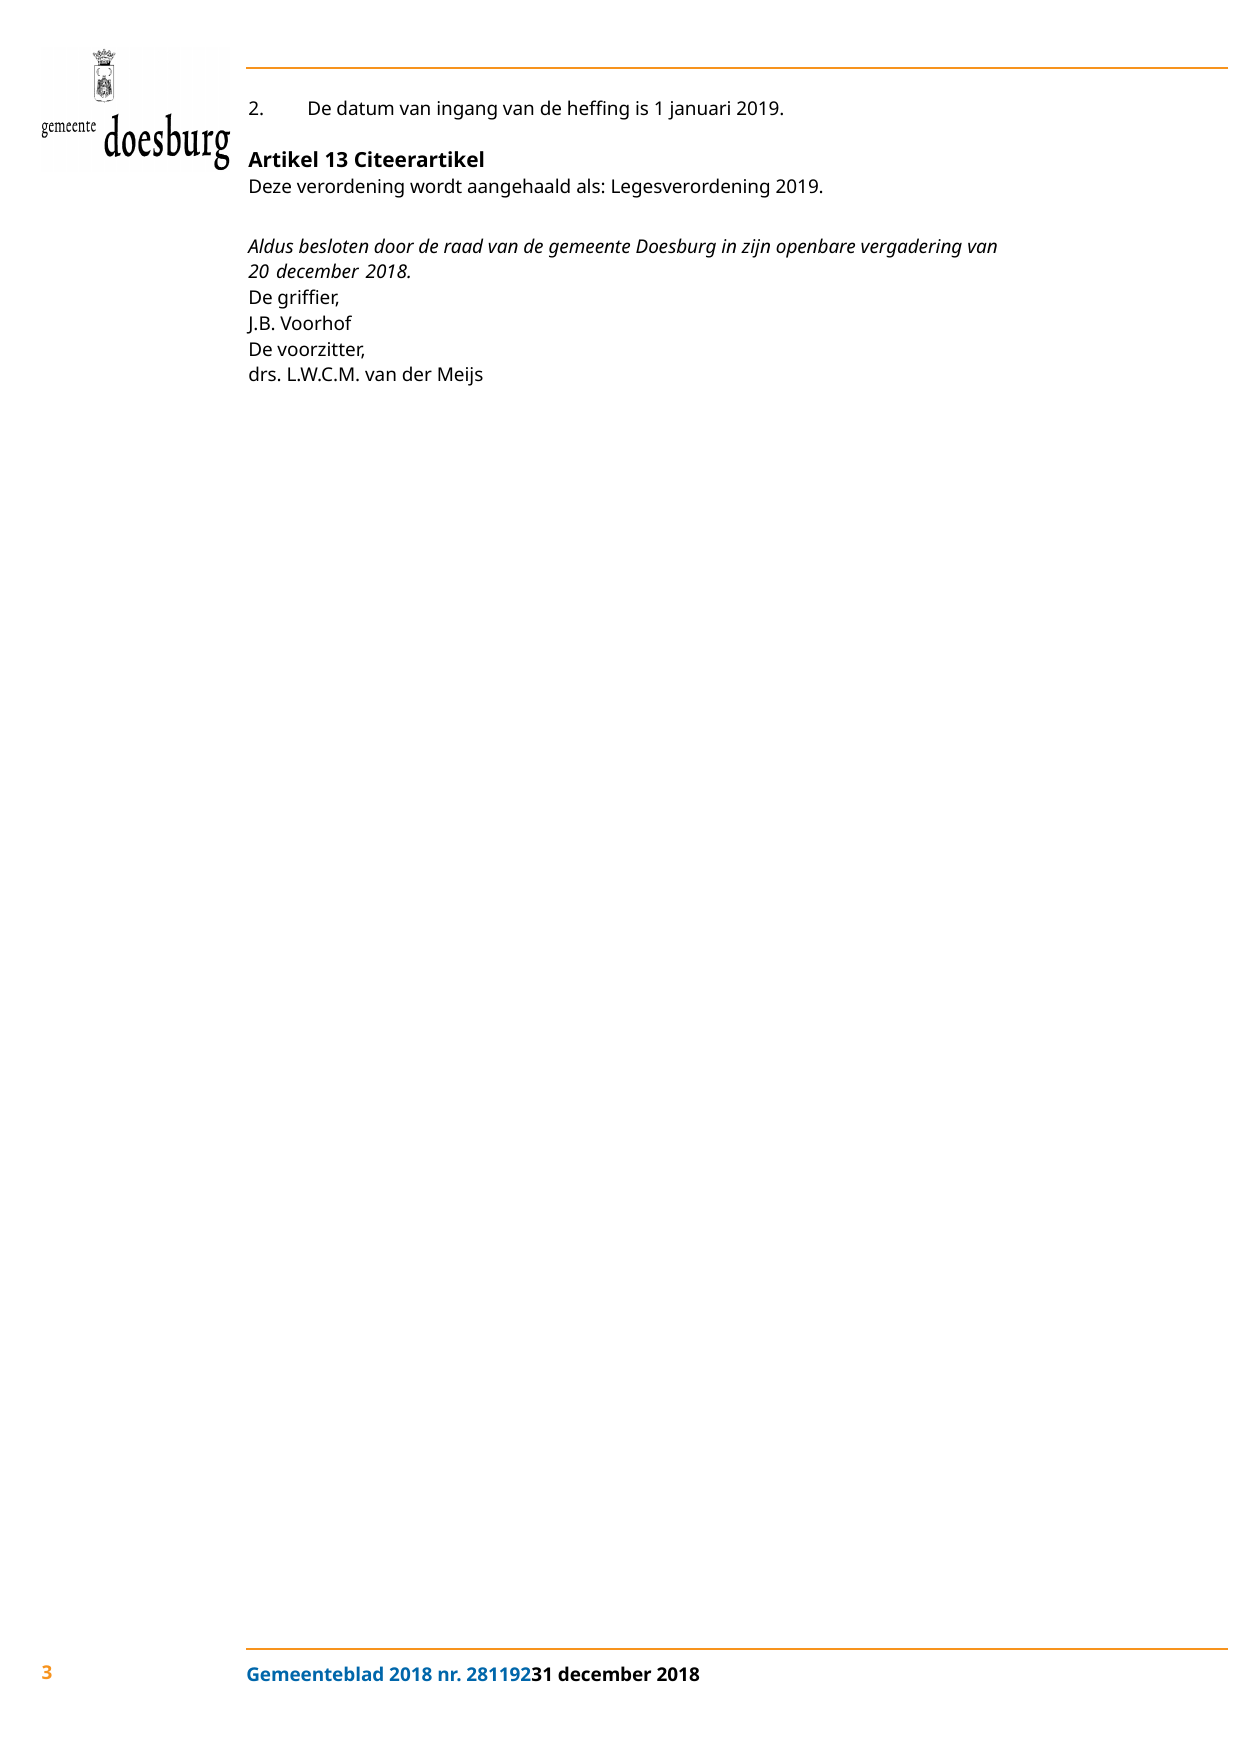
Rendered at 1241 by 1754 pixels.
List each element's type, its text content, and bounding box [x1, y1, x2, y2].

text De voorzitter, [248, 336, 1152, 361]
text De griffier, [248, 284, 1152, 310]
text drs. L.W.C.M. van der Meijs [248, 361, 1152, 387]
list De datum van ingang van de heffing is 1 januari 2019. [248, 95, 1152, 121]
text Artikel 13 Citeerartikel [248, 145, 1152, 174]
text J.B. Voorhof [248, 310, 1152, 336]
text Aldus besloten door de raad van de gemeente Doesburg in zijn openbare vergadering van 20 december 2018. [248, 233, 1152, 284]
picture [41, 47, 231, 172]
text Deze verordening wordt aangehaald als: Legesverordening 2019. [248, 174, 1152, 199]
